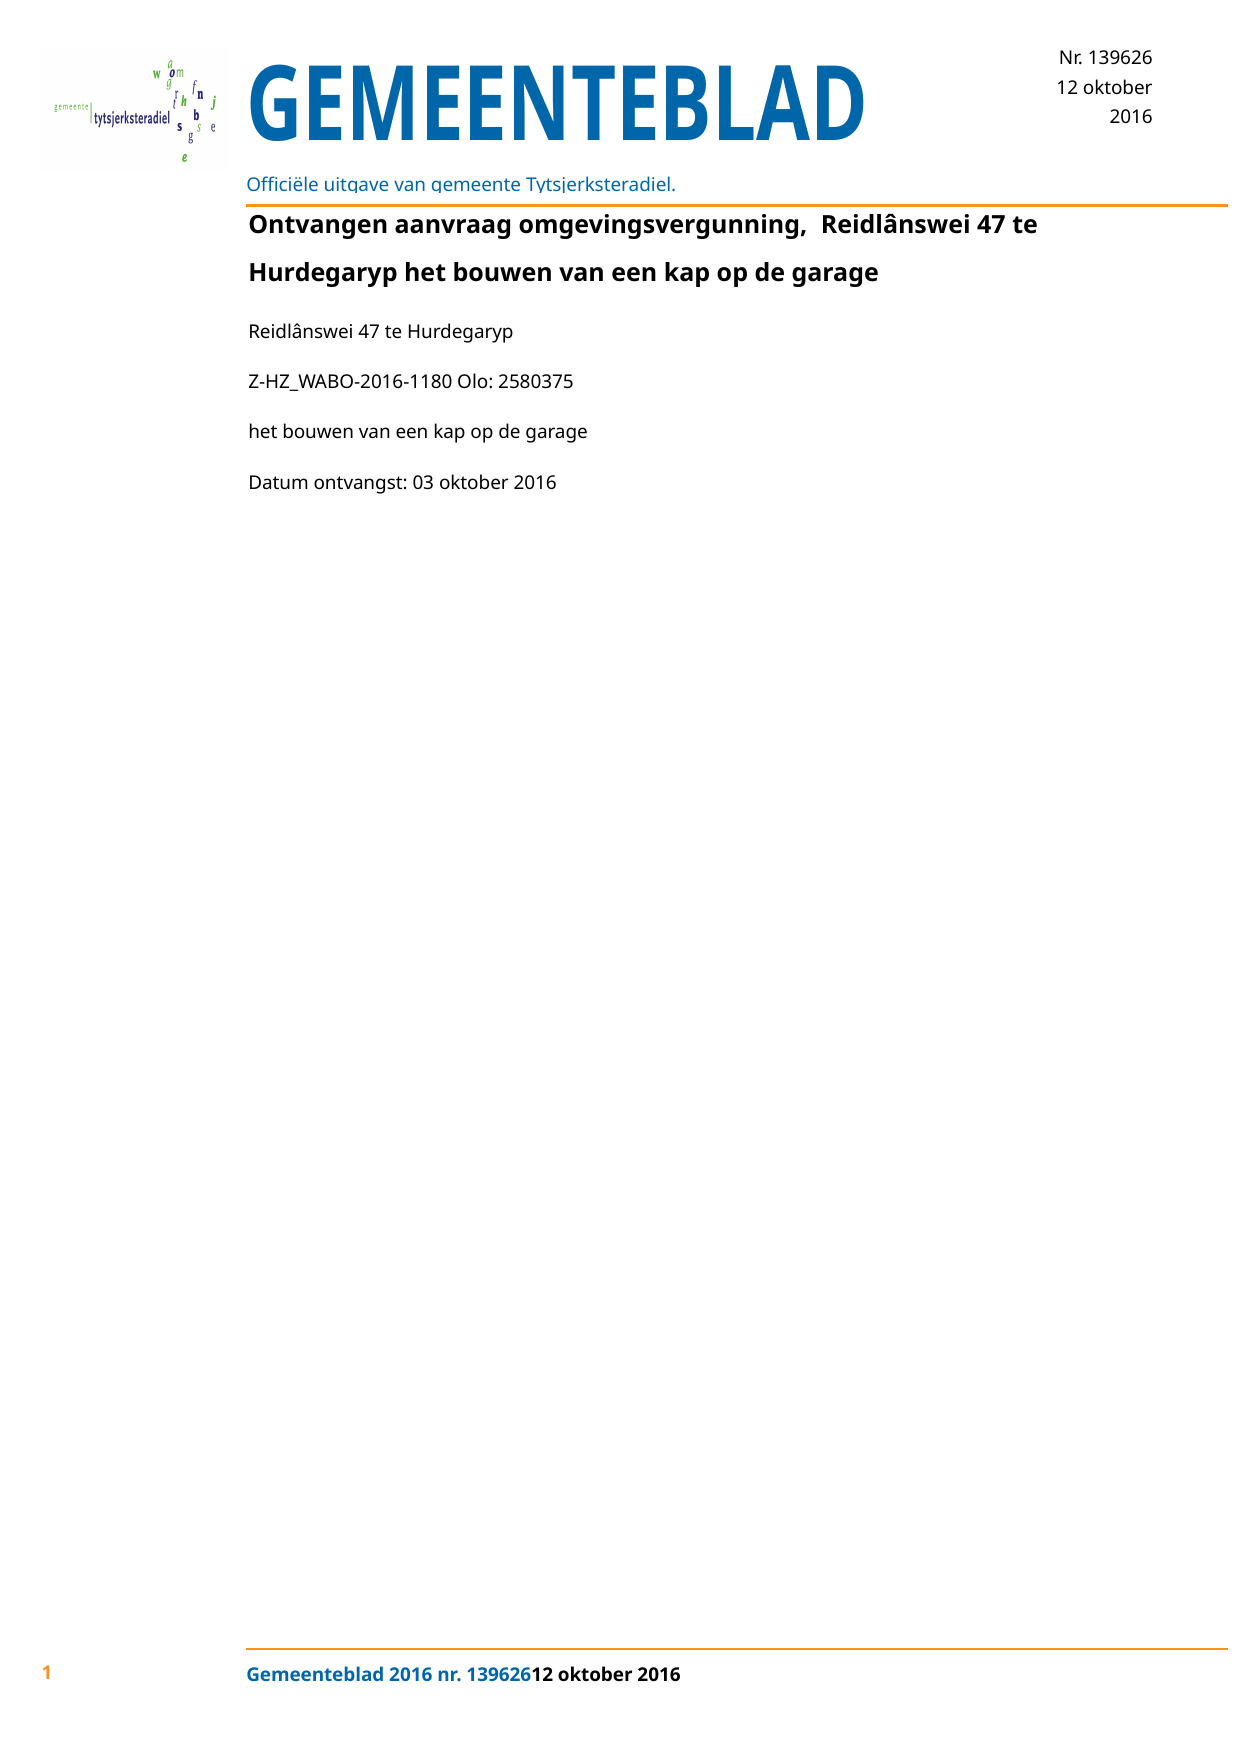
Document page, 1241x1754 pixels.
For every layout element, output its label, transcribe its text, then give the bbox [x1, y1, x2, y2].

picture [41, 47, 231, 172]
text Datum ontvangst: 03 oktober 2016 [248, 469, 1152, 495]
text Reidlânswei 47 te Hurdegaryp [248, 318, 1152, 344]
text het bouwen van een kap op de garage [248, 419, 1152, 444]
text Z-HZ_WABO-2016-1180 Olo: 2580375 [248, 368, 1152, 394]
text Ontvangen aanvraag omgevingsvergunning, Reidlânswei 47 te Hurdegaryp het bouwen van een kap op de garage [248, 207, 1152, 288]
